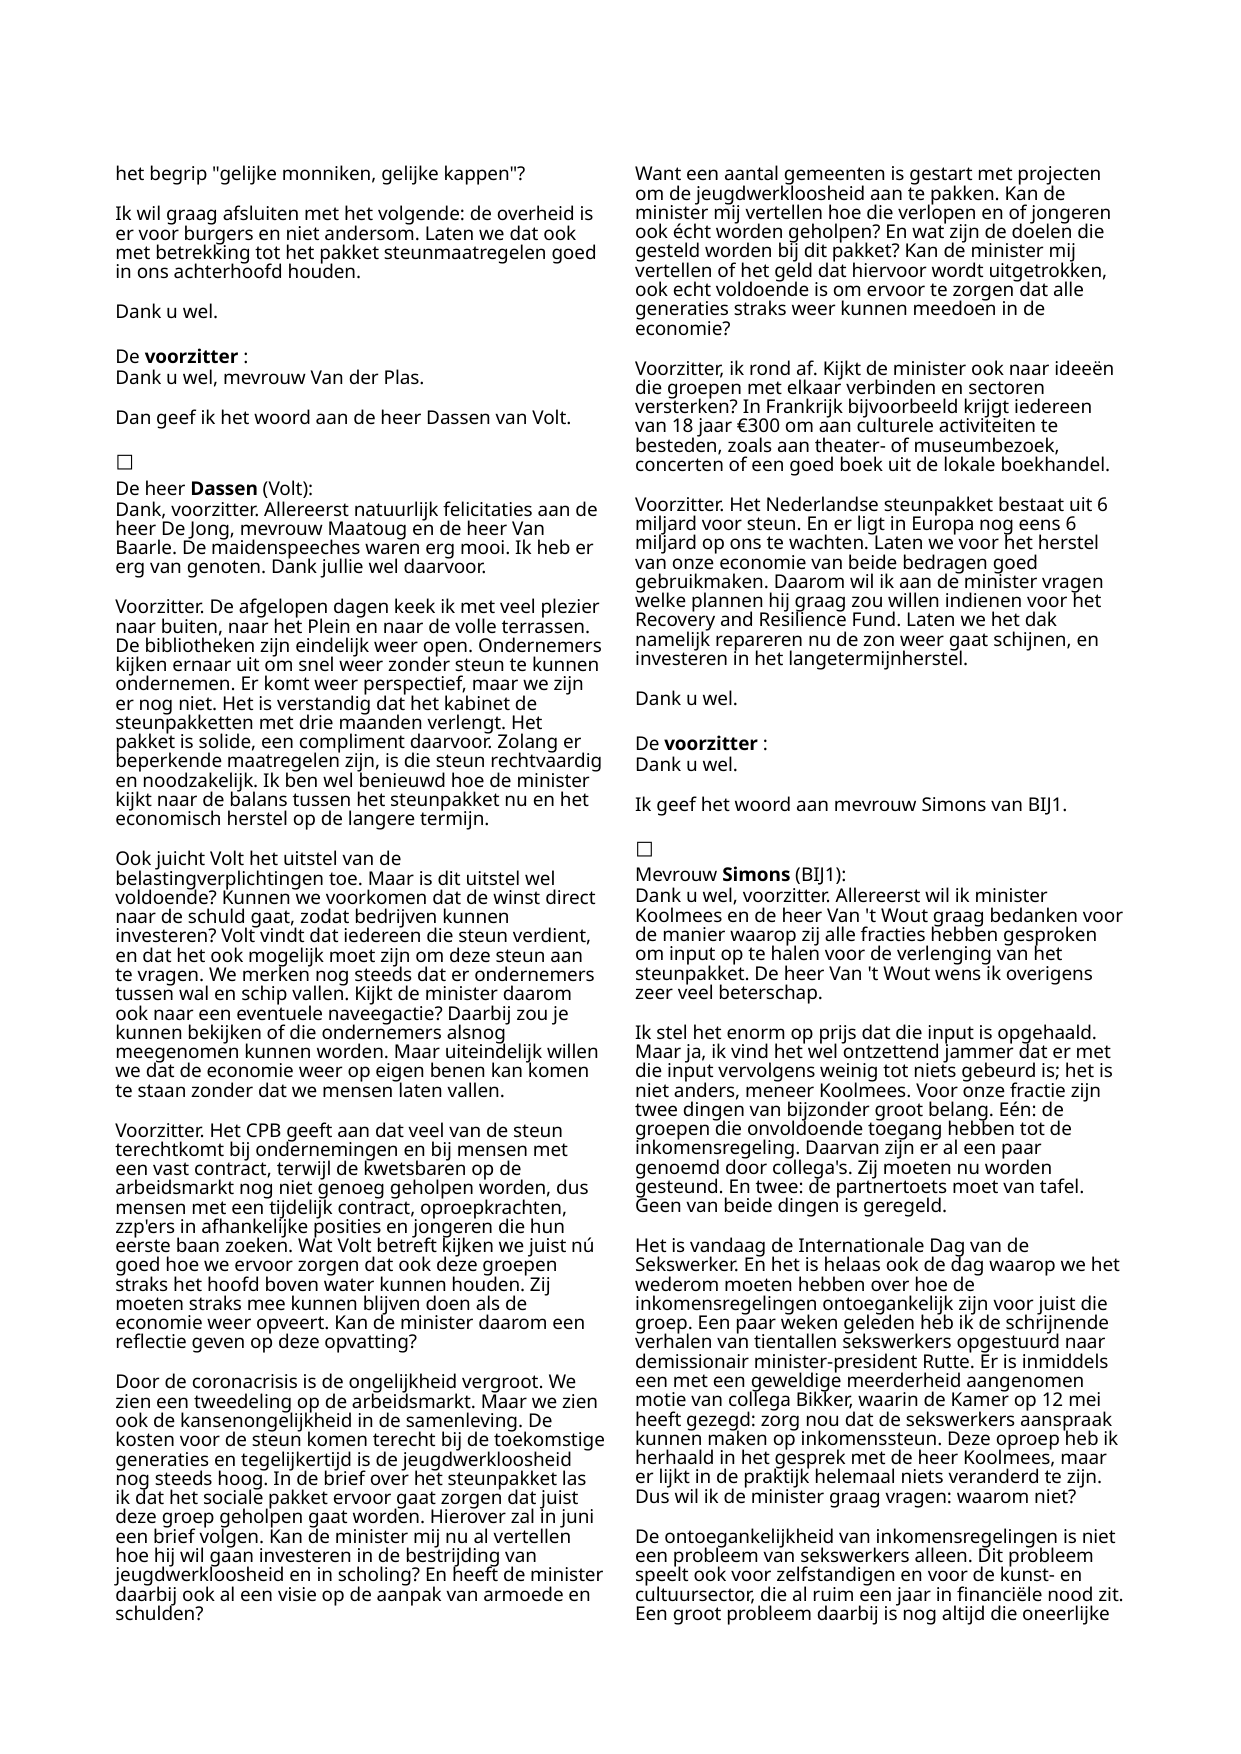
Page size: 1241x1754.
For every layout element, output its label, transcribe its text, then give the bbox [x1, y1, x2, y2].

text Want een aantal gemeenten is gestart met projecten om de jeugdwerkloosheid aan te pakken. Kan de minister mij vertellen hoe die verlopen en of jongeren ook écht worden geholpen? En wat zijn de doelen die gesteld worden bij dit pakket? Kan de minister mij vertellen of het geld dat hiervoor wordt uitgetrokken, ook echt voldoende is om ervoor te zorgen dat alle generaties straks weer kunnen meedoen in de economie? [635, 165, 1125, 339]
text het begrip "gelijke monniken, gelijke kappen"? [115, 165, 605, 184]
text Ik geef het woord aan mevrouw Simons van BIJ1. [635, 796, 1125, 815]
text Dank, voorzitter. Allereerst natuurlijk felicitaties aan de heer De Jong, mevrouw Maatoug en de heer Van Baarle. De maidenspeeches waren erg mooi. Ik heb er erg van genoten. Dank jullie wel daarvoor. [115, 501, 605, 578]
text Dank u wel. [635, 690, 1125, 709]
text Dank u wel, voorzitter. Allereerst wil ik minister Koolmees en de heer Van 't Wout graag bedanken voor de manier waarop zij alle fracties hebben gesproken om input op te halen voor de verlenging van het steunpakket. De heer Van 't Wout wens ik overigens zeer veel beterschap. [635, 887, 1125, 1003]
text Dank u wel. [115, 303, 605, 322]
text Door de coronacrisis is de ongelijkheid vergroot. We zien een tweedeling op de arbeidsmarkt. Maar we zien ook de kansenongelijkheid in de samenleving. De kosten voor de steun komen terecht bij de toekomstige generaties en tegelijkertijd is de jeugdwerkloosheid nog steeds hoog. In de brief over het steunpakket las ik dat het sociale pakket ervoor gaat zorgen dat juist deze groep geholpen gaat worden. Hierover zal in juni een brief volgen. Kan de minister mij nu al vertellen hoe hij wil gaan investeren in de bestrijding van jeugdwerkloosheid en in scholing? En heeft de minister daarbij ook al een visie op de aanpak van armoede en schulden? [115, 1373, 605, 1624]
text Ik stel het enorm op prijs dat die input is opgehaald. Maar ja, ik vind het wel ontzettend jammer dat er met die input vervolgens weinig tot niets gebeurd is; het is niet anders, meneer Koolmees. Voor onze fractie zijn twee dingen van bijzonder groot belang. Eén: de groepen die onvoldoende toegang hebben tot de inkomensregeling. Daarvan zijn er al een paar genoemd door collega's. Zij moeten nu worden gesteund. En twee: de partnertoets moet van tafel. Geen van beide dingen is geregeld. [635, 1024, 1125, 1216]
text De heer Dassen (Volt): [115, 475, 605, 501]
text Ik wil graag afsluiten met het volgende: de overheid is er voor burgers en niet andersom. Laten we dat ook met betrekking tot het pakket steunmaatregelen goed in ons achterhoofd houden. [115, 205, 605, 282]
text Het is vandaag de Internationale Dag van de Sekswerker. En het is helaas ook de dag waarop we het wederom moeten hebben over hoe de inkomensregelingen ontoegankelijk zijn voor juist die groep. Een paar weken geleden heb ik de schrijnende verhalen van tientallen sekswerkers opgestuurd naar demissionair minister-president Rutte. Er is inmiddels een met een geweldige meerderheid aangenomen motie van collega Bikker, waarin de Kamer op 12 mei heeft gezegd: zorg nou dat de sekswerkers aanspraak kunnen maken op inkomenssteun. Deze oproep heb ik herhaald in het gesprek met de heer Koolmees, maar er lijkt in de praktijk helemaal niets veranderd te zijn. Dus wil ik de minister graag vragen: waarom niet? [635, 1237, 1125, 1507]
text Dan geef ik het woord aan de heer Dassen van Volt. [115, 409, 605, 428]
text Mevrouw Simons (BIJ1): [635, 862, 1125, 887]
text De ontoegankelijkheid van inkomensregelingen is niet een probleem van sekswerkers alleen. Dit probleem speelt ook voor zelfstandigen en voor de kunst- en cultuursector, die al ruim een jaar in financiële nood zit. Een groot probleem daarbij is nog altijd die oneerlijke [635, 1528, 1125, 1624]
text Dank u wel. [635, 756, 1125, 775]
text ⬜ [635, 836, 1125, 862]
text Ook juicht Volt het uitstel van de belastingverplichtingen toe. Maar is dit uitstel wel voldoende? Kunnen we voorkomen dat de winst direct naar de schuld gaat, zodat bedrijven kunnen investeren? Volt vindt dat iedereen die steun verdient, en dat het ook mogelijk moet zijn om deze steun aan te vragen. We merken nog steeds dat er ondernemers tussen wal en schip vallen. Kijkt de minister daarom ook naar een eventuele naveegactie? Daarbij zou je kunnen bekijken of die ondernemers alsnog meegenomen kunnen worden. Maar uiteindelijk willen we dat de economie weer op eigen benen kan komen te staan zonder dat we mensen laten vallen. [115, 850, 605, 1101]
text Voorzitter, ik rond af. Kijkt de minister ook naar ideeën die groepen met elkaar verbinden en sectoren versterken? In Frankrijk bijvoorbeeld krijgt iedereen van 18 jaar €300 om aan culturele activiteiten te besteden, zoals aan theater- of museumbezoek, concerten of een goed boek uit de lokale boekhandel. [635, 359, 1125, 475]
text De voorzitter : [115, 343, 605, 369]
text Voorzitter. De afgelopen dagen keek ik met veel plezier naar buiten, naar het Plein en naar de volle terrassen. De bibliotheken zijn eindelijk weer open. Ondernemers kijken ernaar uit om snel weer zonder steun te kunnen ondernemen. Er komt weer perspectief, maar we zijn er nog niet. Het is verstandig dat het kabinet de steunpakketten met drie maanden verlengt. Het pakket is solide, een compliment daarvoor. Zolang er beperkende maatregelen zijn, is die steun rechtvaardig en noodzakelijk. Ik ben wel benieuwd hoe de minister kijkt naar de balans tussen het steunpakket nu en het economisch herstel op de langere termijn. [115, 598, 605, 829]
text Voorzitter. Het CPB geeft aan dat veel van de steun terechtkomt bij ondernemingen en bij mensen met een vast contract, terwijl de kwetsbaren op de arbeidsmarkt nog niet genoeg geholpen worden, dus mensen met een tijdelijk contract, oproepkrachten, zzp'ers in afhankelijke posities en jongeren die hun eerste baan zoeken. Wat Volt betreft kijken we juist nú goed hoe we ervoor zorgen dat ook deze groepen straks het hoofd boven water kunnen houden. Zij moeten straks mee kunnen blijven doen als de economie weer opveert. Kan de minister daarom een reflectie geven op deze opvatting? [115, 1122, 605, 1353]
text ⬜ [115, 449, 605, 475]
text Dank u wel, mevrouw Van der Plas. [115, 369, 605, 388]
text Voorzitter. Het Nederlandse steunpakket bestaat uit 6 miljard voor steun. En er ligt in Europa nog eens 6 miljard op ons te wachten. Laten we voor het herstel van onze economie van beide bedragen goed gebruikmaken. Daarom wil ik aan de minister vragen welke plannen hij graag zou willen indienen voor het Recovery and Resilience Fund. Laten we het dak namelijk repareren nu de zon weer gaat schijnen, en investeren in het langetermijnherstel. [635, 496, 1125, 669]
text De voorzitter : [635, 730, 1125, 756]
